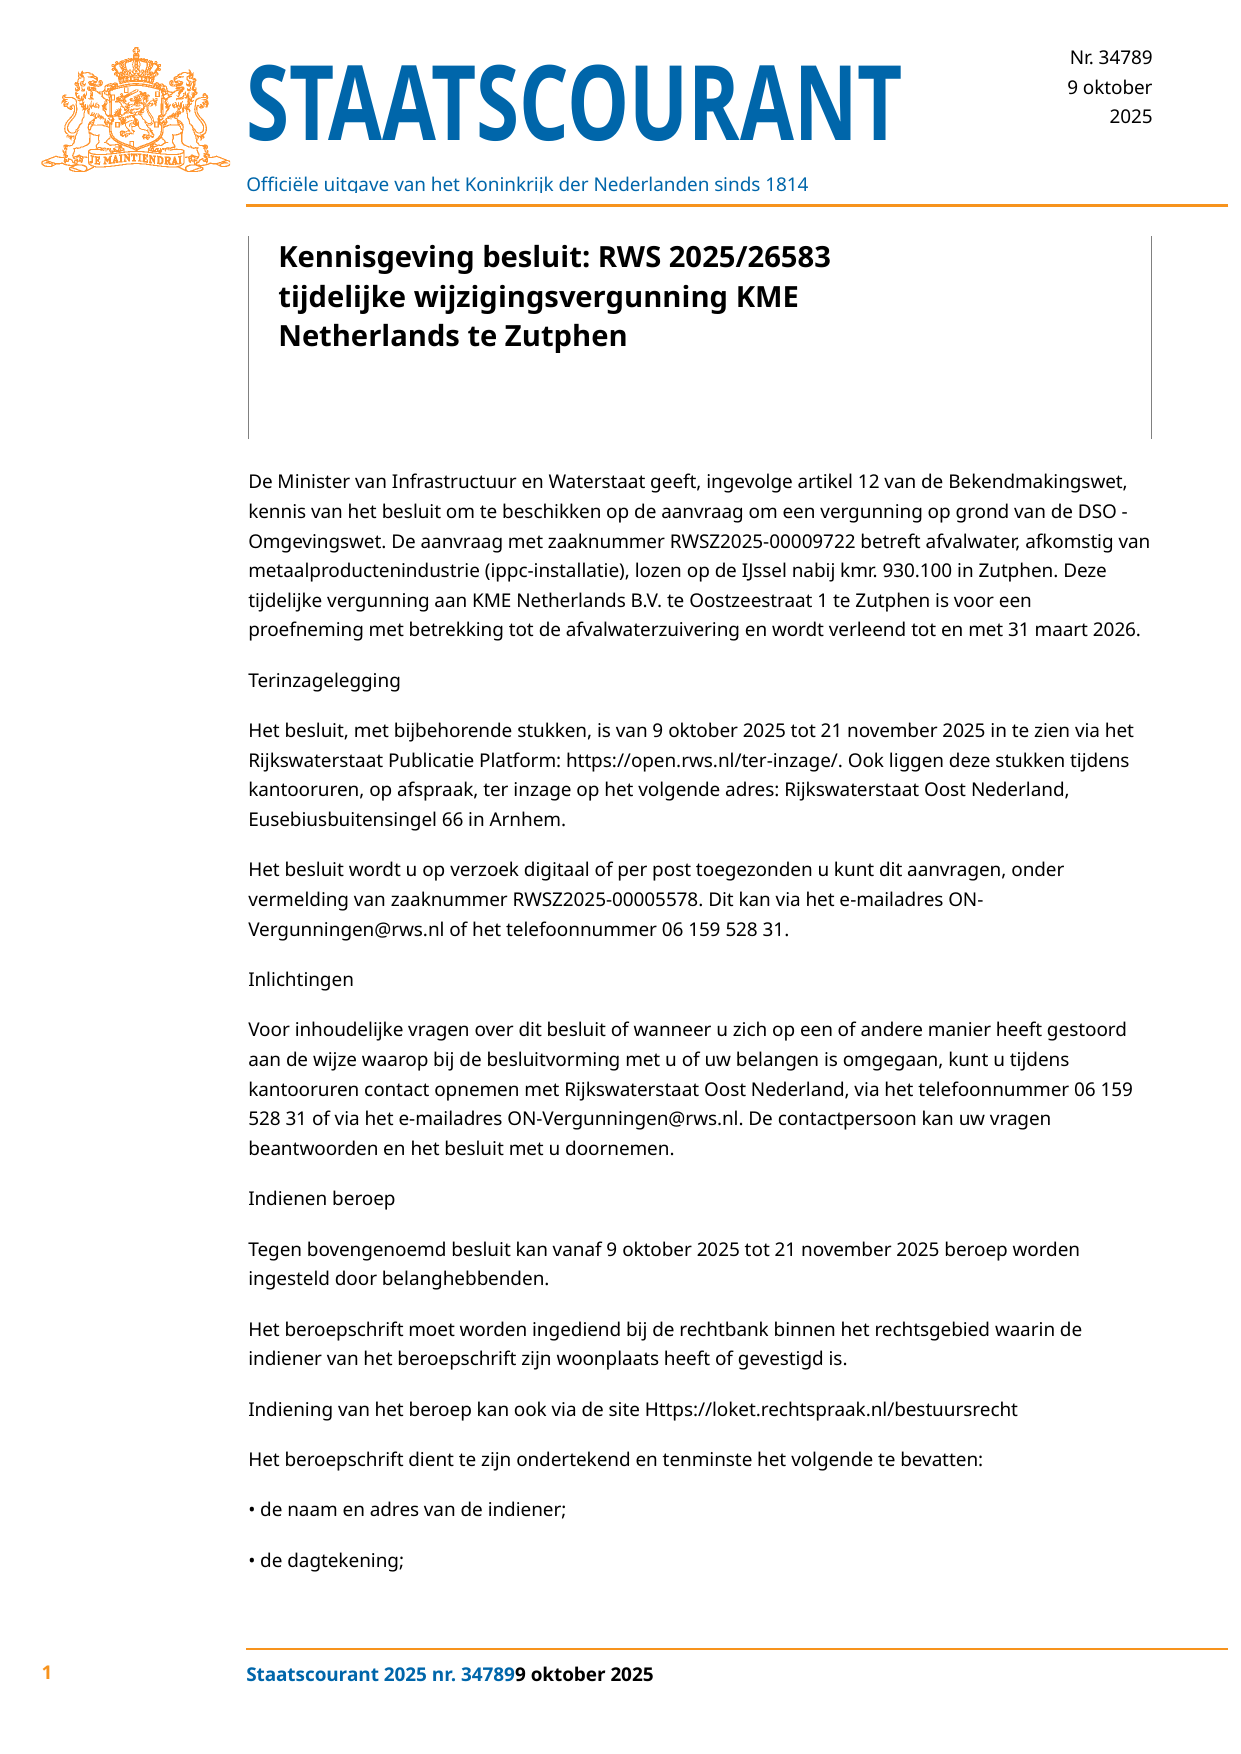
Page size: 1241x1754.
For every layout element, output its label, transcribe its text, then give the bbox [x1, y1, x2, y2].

text Indienen beroep [248, 1185, 1152, 1211]
text • de dagtekening; [248, 1547, 1152, 1573]
text Het beroepschrift dient te zijn ondertekend en tenminste het volgende te bevatten: [248, 1446, 1152, 1472]
table_header [1090, 236, 1151, 413]
picture [41, 47, 231, 172]
text Tegen bovengenoemd besluit kan vanaf 9 oktober 2025 tot 21 november 2025 beroep worden ingesteld door belanghebbenden. [248, 1236, 1152, 1291]
text Het besluit, met bijbehorende stukken, is van 9 oktober 2025 tot 21 november 2025 in te zien via het Rijkswaterstaat Publicatie Platform: https://open.rws.nl/ter-inzage/. Ook liggen deze stukken tijdens kantooruren, op afspraak, ter inzage op het volgende adres: Rijkswaterstaat Oost Nederland, Eusebiusbuitensingel 66 in Arnhem. [248, 717, 1152, 832]
table_header [850, 414, 1151, 439]
text De Minister van Infrastructuur en Waterstaat geeft, ingevolge artikel 12 van de Bekendmakingswet, kennis van het besluit om te beschikken op de aanvraag om een vergunning op grond van de DSO - Omgevingswet. De aanvraag met zaaknummer RWSZ2025-00009722 betreft afvalwater, afkomstig van metaalproductenindustrie (ippc-installatie), lozen op de IJssel nabij kmr. 930.100 in Zutphen. Deze tijdelijke vergunning aan KME Netherlands B.V. te Oostzeestraat 1 te Zutphen is voor een proefneming met betrekking tot de afvalwaterzuivering en wordt verleend tot en met 31 maart 2026. [248, 469, 1152, 642]
table_header Kennisgeving besluit: RWS 2025/26583 tijdelijke wijzigingsvergunning KME Netherlands te Zutphen [249, 236, 850, 439]
text Het beroepschrift moet worden ingediend bij de rechtbank binnen het rechtsgebied waarin de indiener van het beroepschrift zijn woonplaats heeft of gevestigd is. [248, 1316, 1152, 1371]
text Terinzagelegging [248, 667, 1152, 693]
text Voor inhoudelijke vragen over dit besluit of wanneer u zich op een of andere manier heeft gestoord aan de wijze waarop bij de besluitvorming met u of uw belangen is omgegaan, kunt u tijdens kantooruren contact opnemen met Rijkswaterstaat Oost Nederland, via het telefoonnummer 06 159 528 31 of via het e-mailadres ON-Vergunningen@rws.nl. De contactpersoon kan uw vragen beantwoorden en het besluit met u doornemen. [248, 1017, 1152, 1161]
table_header [850, 236, 912, 413]
text Indiening van het beroep kan ook via de site Https://loket.rechtspraak.nl/bestuursrecht [248, 1396, 1152, 1421]
text Inlichtingen [248, 966, 1152, 992]
picture [912, 236, 1090, 414]
text • de naam en adres van de indiener; [248, 1497, 1152, 1522]
text Het besluit wordt u op verzoek digitaal of per post toegezonden u kunt dit aanvragen, onder vermelding van zaaknummer RWSZ2025-00005578. Dit kan via het e-mailadres ON-Vergunningen@rws.nl of het telefoonnummer 06 159 528 31. [248, 857, 1152, 941]
